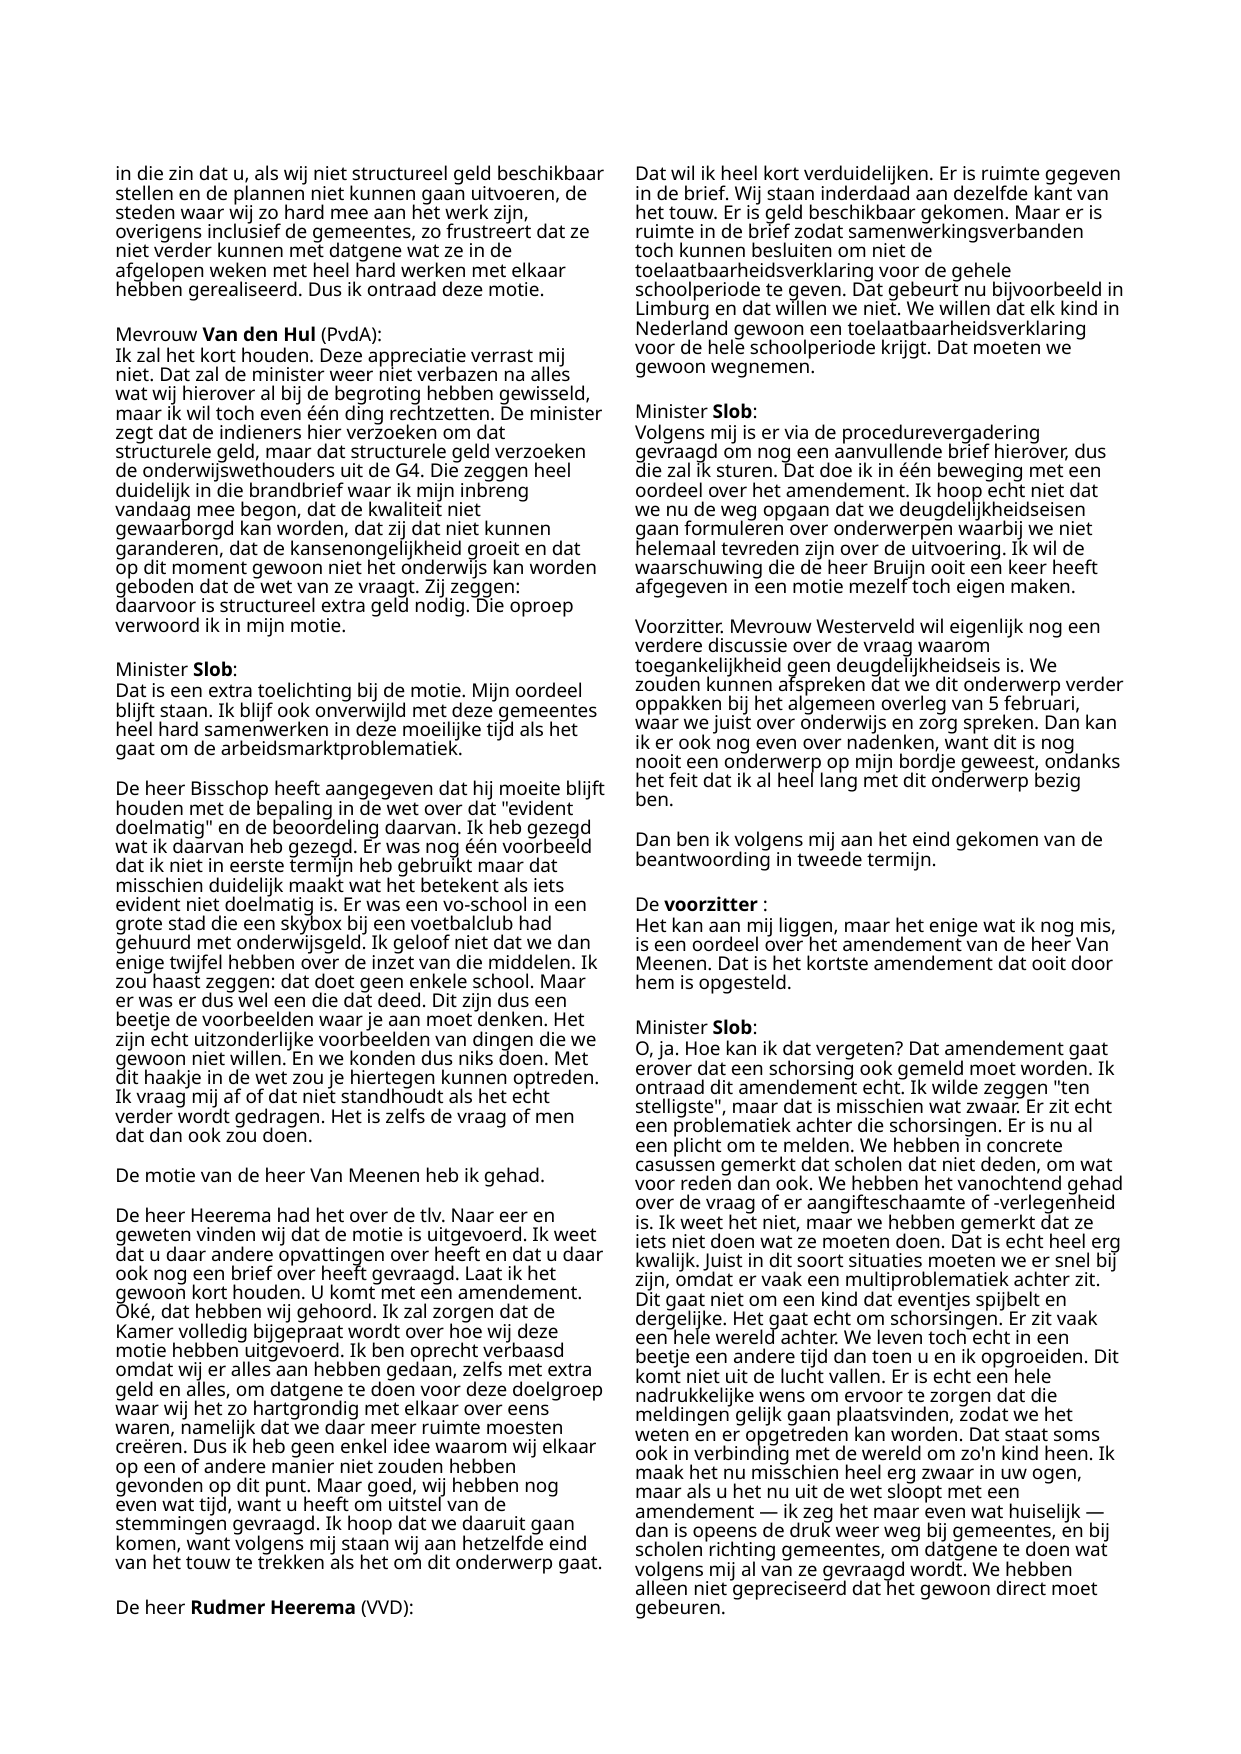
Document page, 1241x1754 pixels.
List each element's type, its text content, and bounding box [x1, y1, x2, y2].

text O, ja. Hoe kan ik dat vergeten? Dat amendement gaat erover dat een schorsing ook gemeld moet worden. Ik ontraad dit amendement echt. Ik wilde zeggen "ten stelligste", maar dat is misschien wat zwaar. Er zit echt een problematiek achter die schorsingen. Er is nu al een plicht om te melden. We hebben in concrete casussen gemerkt dat scholen dat niet deden, om wat voor reden dan ook. We hebben het vanochtend gehad over de vraag of er aangifteschaamte of -verlegenheid is. Ik weet het niet, maar we hebben gemerkt dat ze iets niet doen wat ze moeten doen. Dat is echt heel erg kwalijk. Juist in dit soort situaties moeten we er snel bij zijn, omdat er vaak een multiproblematiek achter zit. Dit gaat niet om een kind dat eventjes spijbelt en dergelijke. Het gaat echt om schorsingen. Er zit vaak een hele wereld achter. We leven toch echt in een beetje een andere tijd dan toen u en ik opgroeiden. Dit komt niet uit de lucht vallen. Er is echt een hele nadrukkelijke wens om ervoor te zorgen dat die meldingen gelijk gaan plaatsvinden, zodat we het weten en er opgetreden kan worden. Dat staat soms ook in verbinding met de wereld om zo'n kind heen. Ik maak het nu misschien heel erg zwaar in uw ogen, maar als u het nu uit de wet sloopt met een amendement — ik zeg het maar even wat huiselijk — dan is opeens de druk weer weg bij gemeentes, en bij scholen richting gemeentes, om datgene te doen wat volgens mij al van ze gevraagd wordt. We hebben alleen niet gepreciseerd dat het gewoon direct moet gebeuren. [635, 1040, 1125, 1618]
text Dat is een extra toelichting bij de motie. Mijn oordeel blijft staan. Ik blijf ook onverwijld met deze gemeentes heel hard samenwerken in deze moeilijke tijd als het gaat om de arbeidsmarktproblematiek. [115, 682, 605, 759]
text De voorzitter : [635, 891, 1125, 917]
text in die zin dat u, als wij niet structureel geld beschikbaar stellen en de plannen niet kunnen gaan uitvoeren, de steden waar wij zo hard mee aan het werk zijn, overigens inclusief de gemeentes, zo frustreert dat ze niet verder kunnen met datgene wat ze in de afgelopen weken met heel hard werken met elkaar hebben gerealiseerd. Dus ik ontraad deze motie. [115, 165, 605, 300]
text Minister Slob: [635, 1014, 1125, 1040]
text De heer Rudmer Heerema (VVD): [115, 1594, 605, 1620]
text Ik zal het kort houden. Deze appreciatie verrast mij niet. Dat zal de minister weer niet verbazen na alles wat wij hierover al bij de begroting hebben gewisseld, maar ik wil toch even één ding rechtzetten. De minister zegt dat de indieners hier verzoeken om dat structurele geld, maar dat structurele geld verzoeken de onderwijswethouders uit de G4. Die zeggen heel duidelijk in die brandbrief waar ik mijn inbreng vandaag mee begon, dat de kwaliteit niet gewaarborgd kan worden, dat zij dat niet kunnen garanderen, dat de kansenongelijkheid groeit en dat op dit moment gewoon niet het onderwijs kan worden geboden dat de wet van ze vraagt. Zij zeggen: daarvoor is structureel extra geld nodig. Die oproep verwoord ik in mijn motie. [115, 347, 605, 636]
text Dan ben ik volgens mij aan het eind gekomen van de beantwoording in tweede termijn. [635, 831, 1125, 870]
text Minister Slob: [115, 657, 605, 682]
text Het kan aan mij liggen, maar het enige wat ik nog mis, is een oordeel over het amendement van de heer Van Meenen. Dat is het kortste amendement dat ooit door hem is opgesteld. [635, 917, 1125, 994]
text Mevrouw Van den Hul (PvdA): [115, 321, 605, 347]
text Volgens mij is er via de procedurevergadering gevraagd om nog een aanvullende brief hierover, dus die zal ik sturen. Dat doe ik in één beweging met een oordeel over het amendement. Ik hoop echt niet dat we nu de weg opgaan dat we deugdelijkheidseisen gaan formuleren over onderwerpen waarbij we niet helemaal tevreden zijn over de uitvoering. Ik wil de waarschuwing die de heer Bruijn ooit een keer heeft afgegeven in een motie mezelf toch eigen maken. [635, 424, 1125, 597]
text De motie van de heer Van Meenen heb ik gehad. [115, 1167, 605, 1186]
text Voorzitter. Mevrouw Westerveld wil eigenlijk nog een verdere discussie over de vraag waarom toegankelijkheid geen deugdelijkheidseis is. We zouden kunnen afspreken dat we dit onderwerp verder oppakken bij het algemeen overleg van 5 februari, waar we juist over onderwijs en zorg spreken. Dan kan ik er ook nog even over nadenken, want dit is nog nooit een onderwerp op mijn bordje geweest, ondanks het feit dat ik al heel lang met dit onderwerp bezig ben. [635, 618, 1125, 811]
text De heer Heerema had het over de tlv. Naar eer en geweten vinden wij dat de motie is uitgevoerd. Ik weet dat u daar andere opvattingen over heeft en dat u daar ook nog een brief over heeft gevraagd. Laat ik het gewoon kort houden. U komt met een amendement. Oké, dat hebben wij gehoord. Ik zal zorgen dat de Kamer volledig bijgepraat wordt over hoe wij deze motie hebben uitgevoerd. Ik ben oprecht verbaasd omdat wij er alles aan hebben gedaan, zelfs met extra geld en alles, om datgene te doen voor deze doelgroep waar wij het zo hartgrondig met elkaar over eens waren, namelijk dat we daar meer ruimte moesten creëren. Dus ik heb geen enkel idee waarom wij elkaar op een of andere manier niet zouden hebben gevonden op dit punt. Maar goed, wij hebben nog even wat tijd, want u heeft om uitstel van de stemmingen gevraagd. Ik hoop dat we daaruit gaan komen, want volgens mij staan wij aan hetzelfde eind van het touw te trekken als het om dit onderwerp gaat. [115, 1207, 605, 1573]
text De heer Bisschop heeft aangegeven dat hij moeite blijft houden met de bepaling in de wet over dat "evident doelmatig" en de beoordeling daarvan. Ik heb gezegd wat ik daarvan heb gezegd. Er was nog één voorbeeld dat ik niet in eerste termijn heb gebruikt maar dat misschien duidelijk maakt wat het betekent als iets evident niet doelmatig is. Er was een vo-school in een grote stad die een skybox bij een voetbalclub had gehuurd met onderwijsgeld. Ik geloof niet dat we dan enige twijfel hebben over de inzet van die middelen. Ik zou haast zeggen: dat doet geen enkele school. Maar er was er dus wel een die dat deed. Dit zijn dus een beetje de voorbeelden waar je aan moet denken. Het zijn echt uitzonderlijke voorbeelden van dingen die we gewoon niet willen. En we konden dus niks doen. Met dit haakje in de wet zou je hiertegen kunnen optreden. Ik vraag mij af of dat niet standhoudt als het echt verder wordt gedragen. Het is zelfs de vraag of men dat dan ook zou doen. [115, 780, 605, 1146]
text Dat wil ik heel kort verduidelijken. Er is ruimte gegeven in de brief. Wij staan inderdaad aan dezelfde kant van het touw. Er is geld beschikbaar gekomen. Maar er is ruimte in de brief zodat samenwerkingsverbanden toch kunnen besluiten om niet de toelaatbaarheidsverklaring voor de gehele schoolperiode te geven. Dat gebeurt nu bijvoorbeeld in Limburg en dat willen we niet. We willen dat elk kind in Nederland gewoon een toelaatbaarheidsverklaring voor de hele schoolperiode krijgt. Dat moeten we gewoon wegnemen. [635, 165, 1125, 377]
text Minister Slob: [635, 398, 1125, 424]
